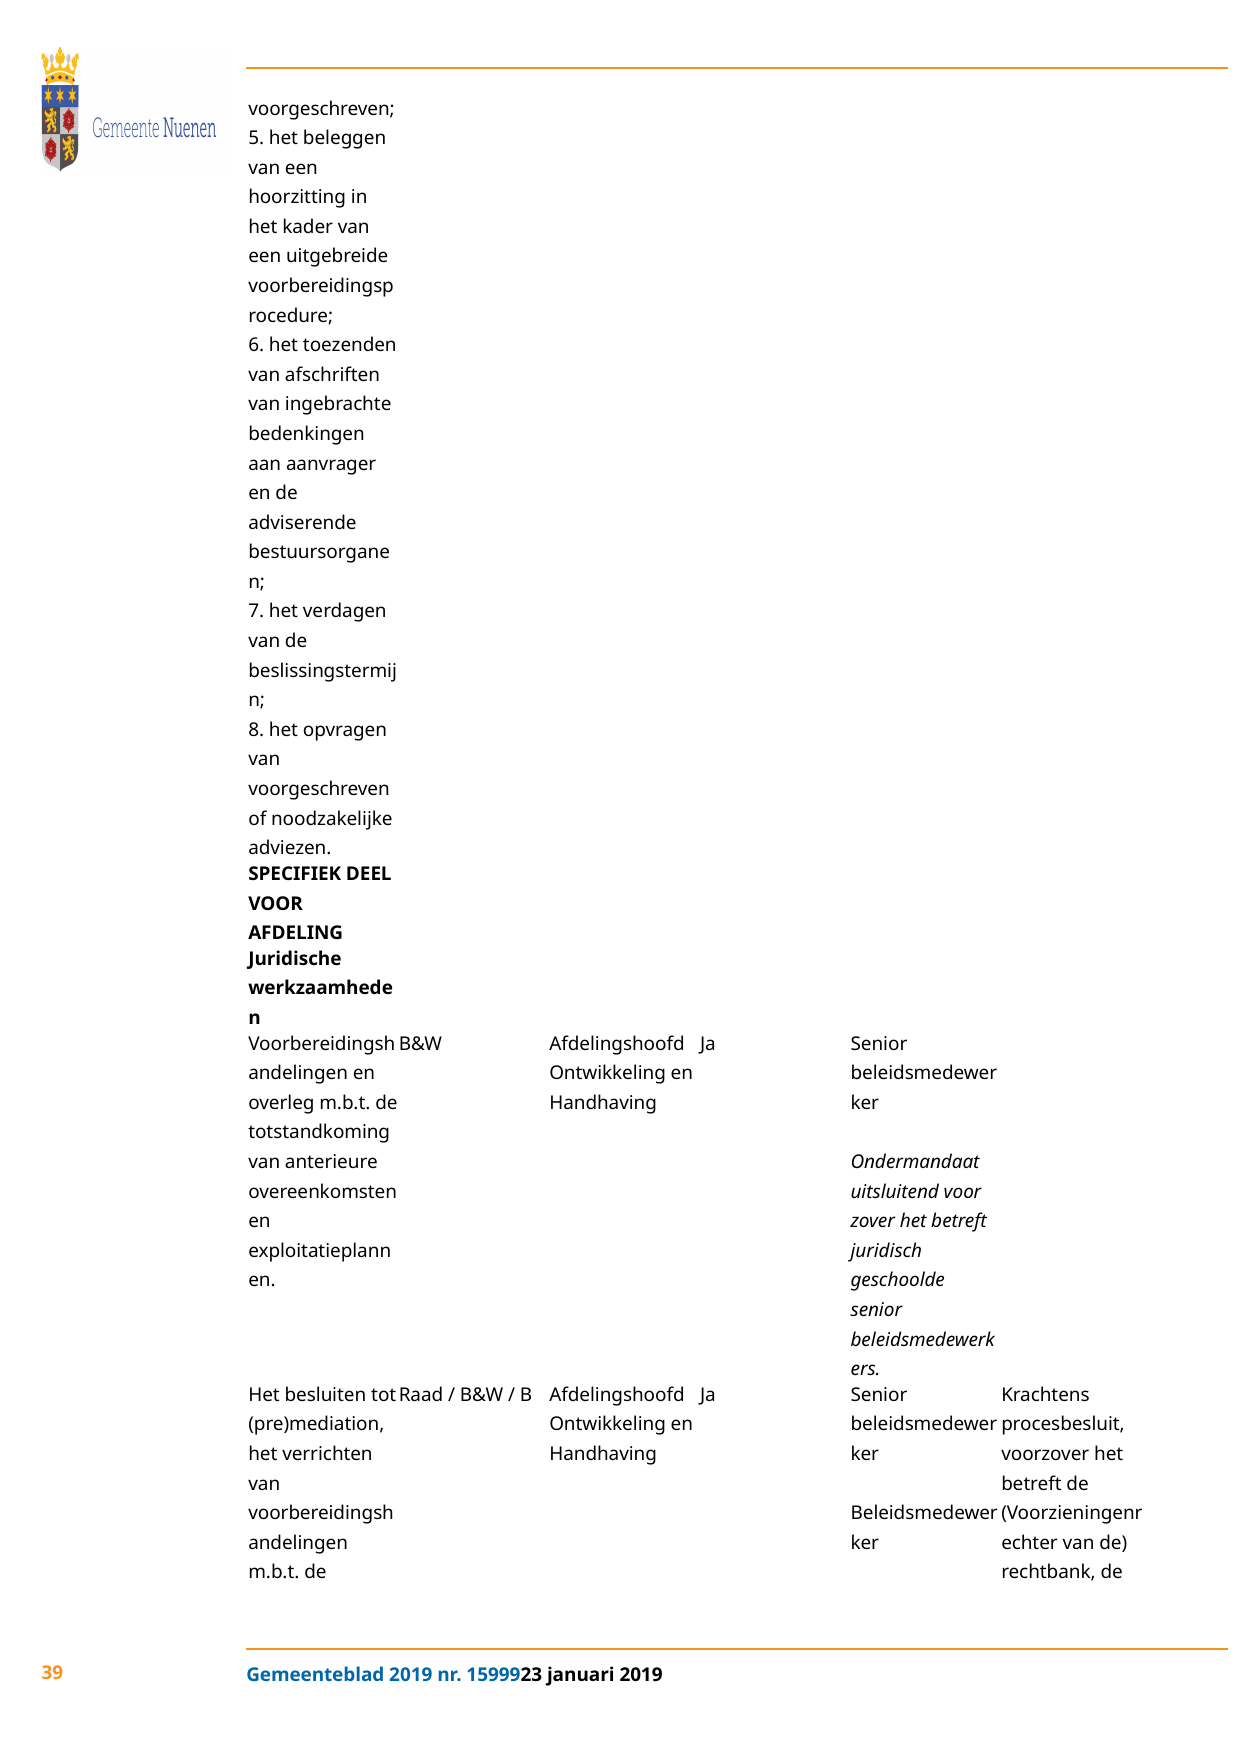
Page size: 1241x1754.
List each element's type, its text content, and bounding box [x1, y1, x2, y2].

table_cell [850, 95, 1001, 860]
table_cell Raad / B&W / B [399, 1381, 549, 1584]
table_cell Afdelingshoofd Ontwikkeling en Handhaving [549, 1030, 700, 1381]
table_cell Juridische werkzaamheden [248, 945, 398, 1030]
picture [41, 47, 231, 172]
table_cell Ja [700, 1030, 850, 1381]
table_cell Senior beleidsmedewerker Beleidsmedewerker [850, 1381, 1001, 1584]
table_cell Krachtens procesbesluit, voorzover het betreft de (Voorzieningenrechter van de) rechtbank, de [1001, 1381, 1152, 1584]
table_cell voorgeschreven; 5. het beleggen van een hoorzitting in het kader van een uitgebreide voorbereidingsprocedure; 6. het toezenden van afschriften van ingebrachte bedenkingen aan aanvrager en de adviserende bestuursorganen; 7. het verdagen van de beslissingstermijn; 8. het opvragen van voorgeschreven of noodzakelijke adviezen. [248, 95, 398, 860]
table_cell [1001, 1030, 1152, 1381]
table_cell Ja [700, 1381, 850, 1584]
table_cell [700, 95, 850, 860]
table_cell [399, 95, 549, 860]
table_cell Senior beleidsmedewerker Ondermandaat uitsluitend voor zover het betreft juridisch geschoolde senior beleidsmedewerkers. [850, 1030, 1001, 1381]
table_cell Het besluiten tot (pre)mediation, het verrichten van voorbereidingshandelingen m.b.t. de [248, 1381, 398, 1584]
table_cell [1001, 95, 1152, 860]
table_cell SPECIFIEK DEEL VOOR AFDELING [248, 860, 398, 945]
table_cell Afdelingshoofd Ontwikkeling en Handhaving [549, 1381, 700, 1584]
table_cell Voorbereidingshandelingen en overleg m.b.t. de totstandkoming van anterieure overeenkomsten en exploitatieplannen. [248, 1030, 398, 1381]
table_cell B&W [399, 1030, 549, 1381]
table_cell [549, 95, 700, 860]
